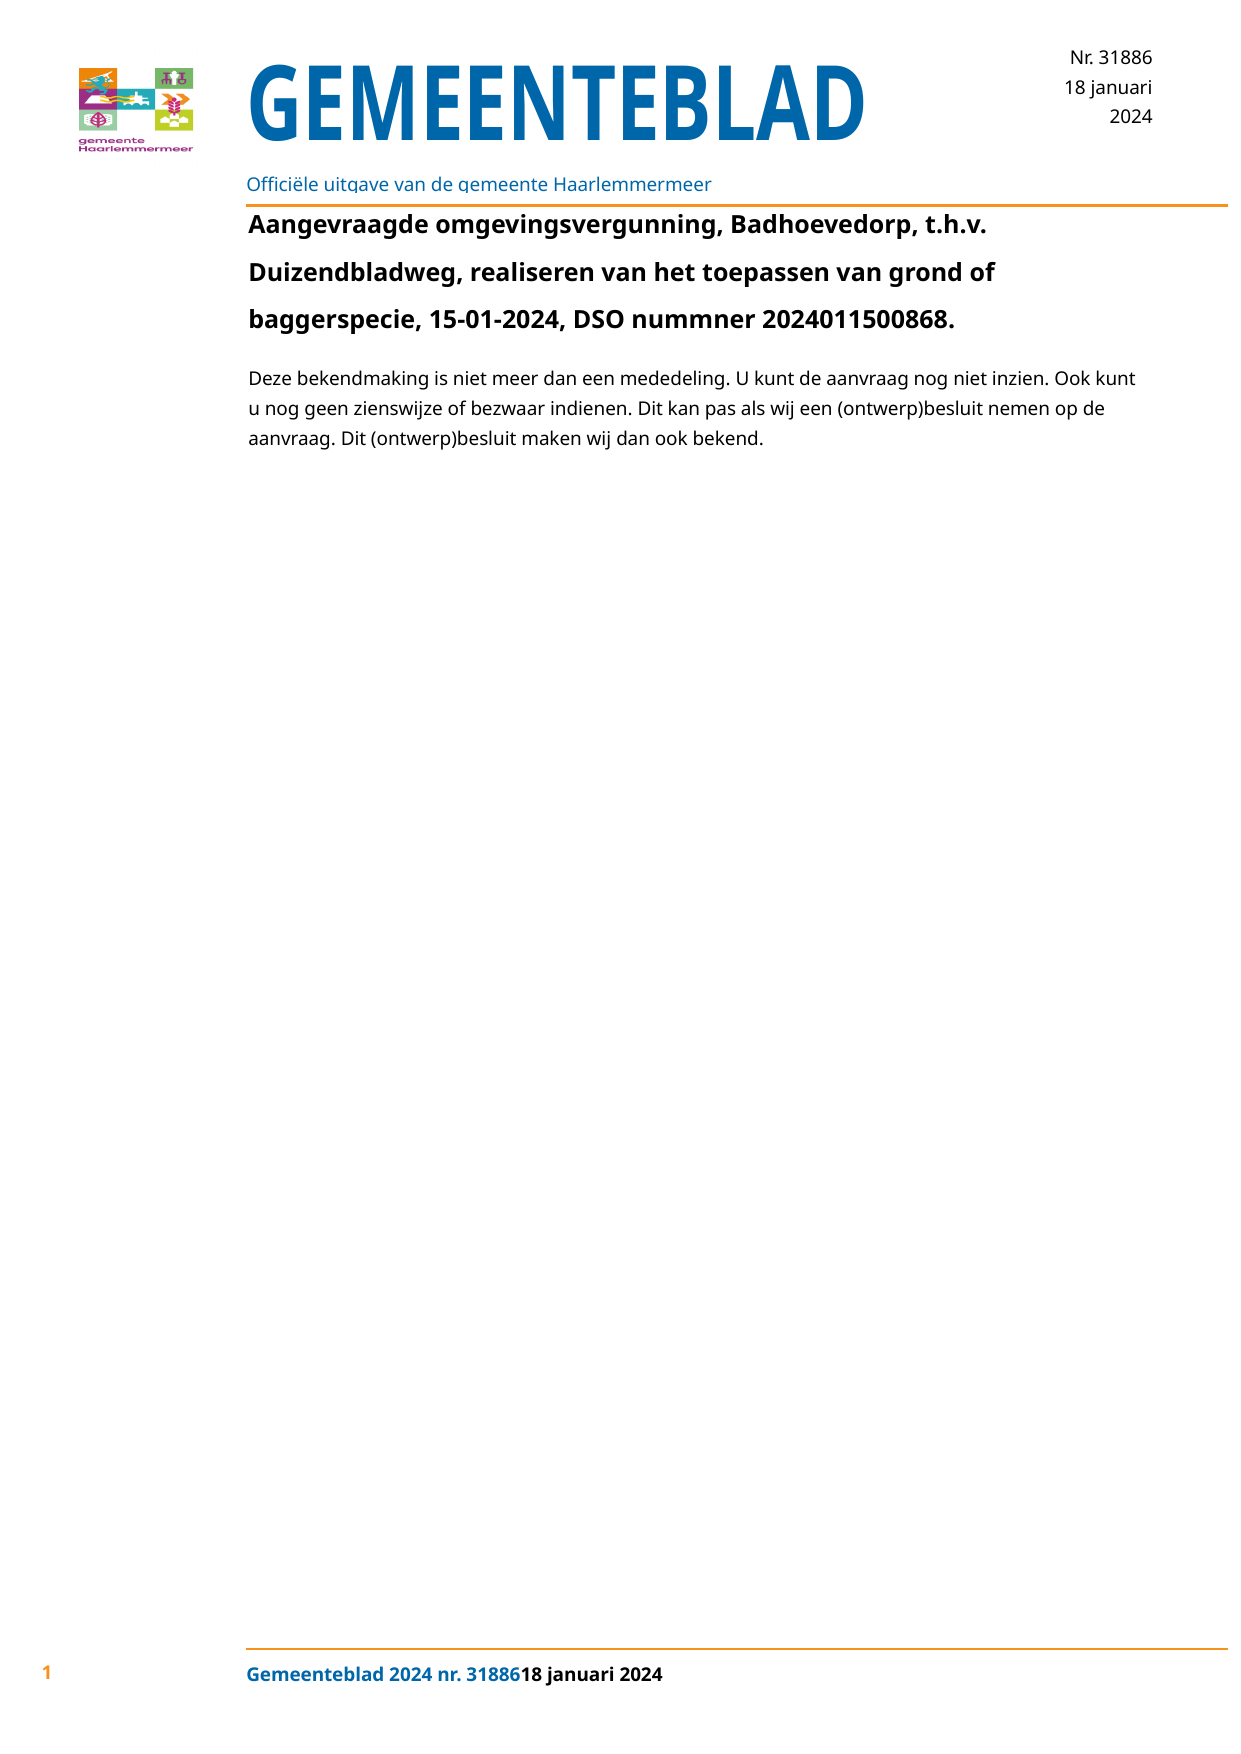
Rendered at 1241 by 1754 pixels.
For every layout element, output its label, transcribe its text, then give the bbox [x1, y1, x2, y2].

text Aangevraagde omgevingsvergunning, Badhoevedorp, t.h.v. Duizendbladweg, realiseren van het toepassen van grond of baggerspecie, 15-01-2024, DSO nummner 2024011500868. [248, 207, 1152, 336]
picture [41, 47, 231, 172]
text Deze bekendmaking is niet meer dan een mededeling. U kunt de aanvraag nog niet inzien. Ook kunt u nog geen zienswijze of bezwaar indienen. Dit kan pas als wij een (ontwerp)besluit nemen op de aanvraag. Dit (ontwerp)besluit maken wij dan ook bekend. [248, 366, 1152, 450]
